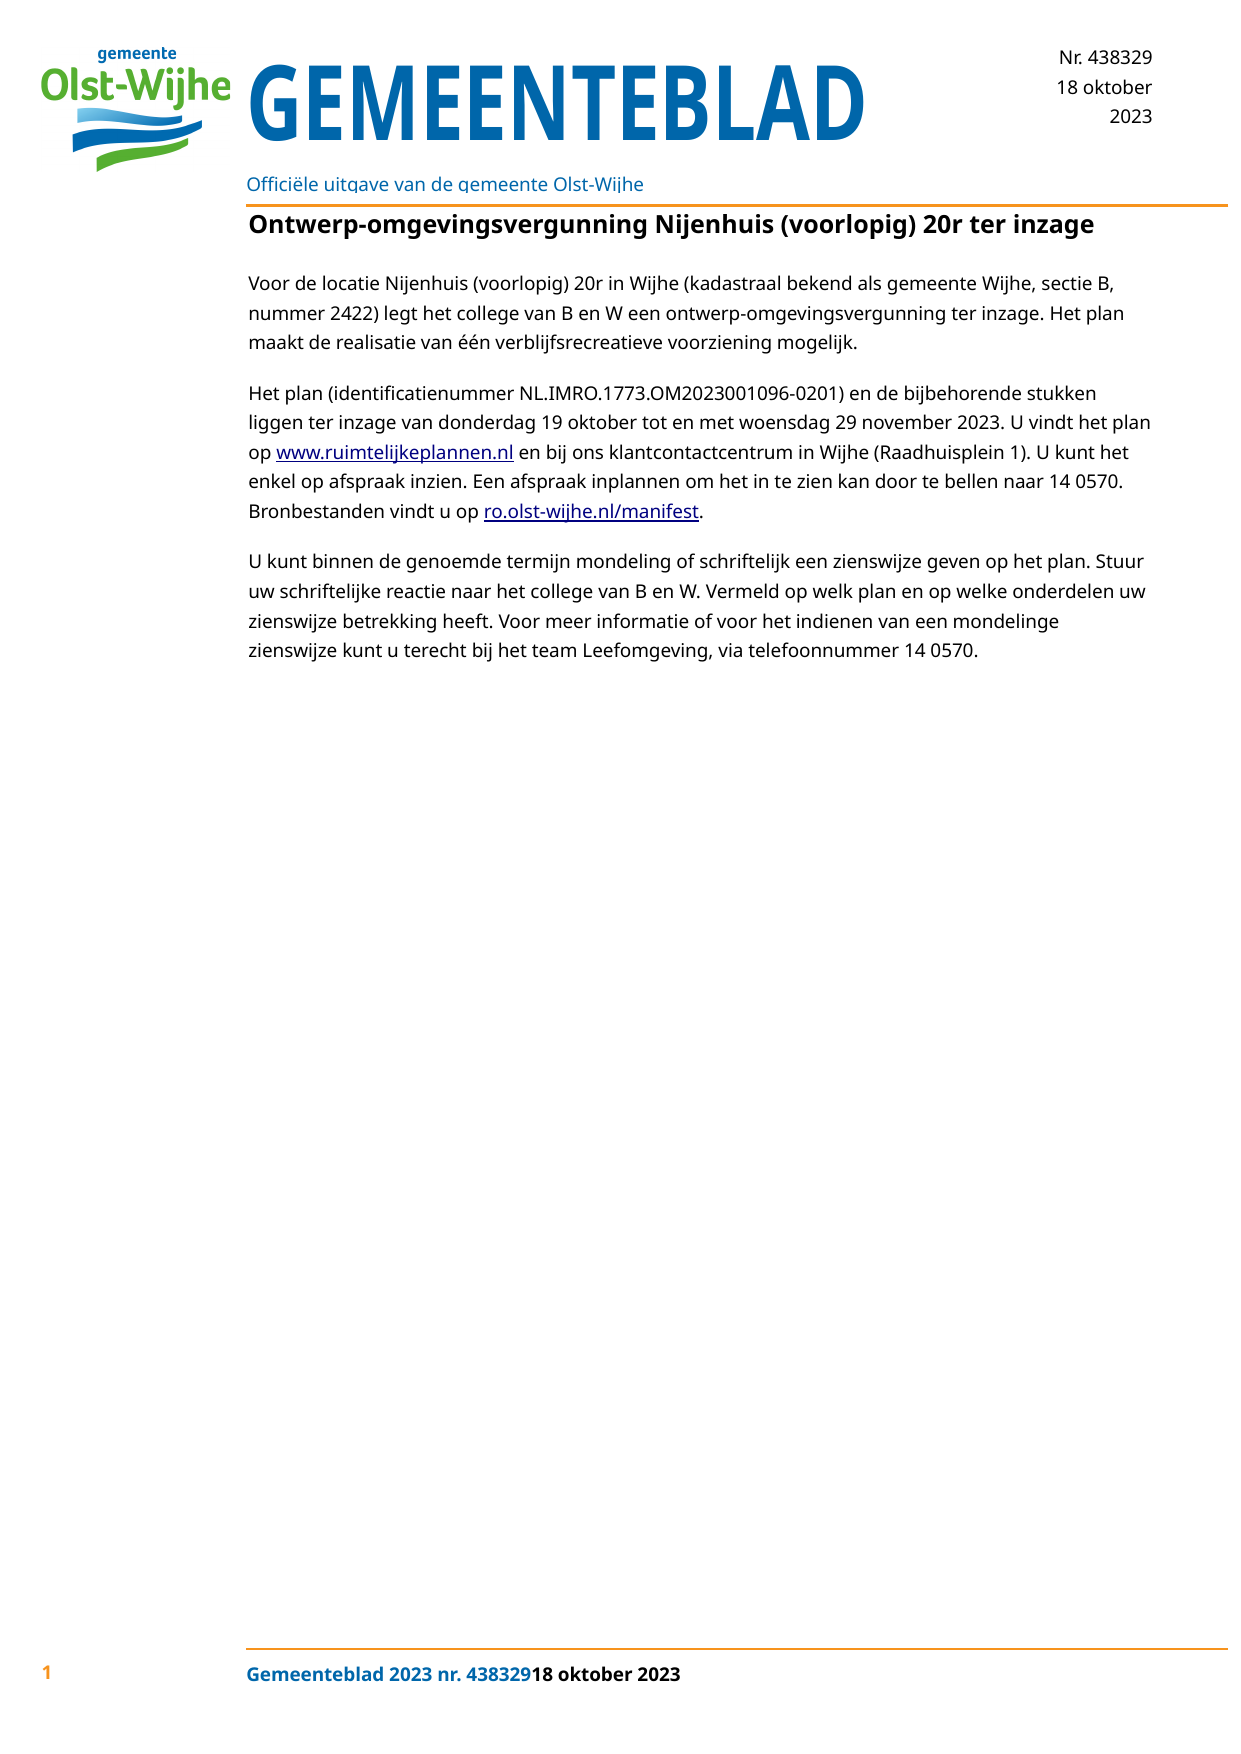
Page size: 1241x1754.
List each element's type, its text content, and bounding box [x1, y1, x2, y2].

text U kunt binnen de genoemde termijn mondeling of schriftelijk een zienswijze geven op het plan. Stuur uw schriftelijke reactie naar het college van B en W. Vermeld op welk plan en op welke onderdelen uw zienswijze betrekking heeft. Voor meer informatie of voor het indienen van een mondelinge zienswijze kunt u terecht bij het team Leefomgeving, via telefoonnummer 14 0570. [248, 549, 1152, 663]
text Het plan (identificatienummer NL.IMRO.1773.OM2023001096-0201) en de bijbehorende stukken liggen ter inzage van donderdag 19 oktober tot en met woensdag 29 november 2023. U vindt het plan op www.ruimtelijkeplannen.nl en bij ons klantcontactcentrum in Wijhe (Raadhuisplein 1). U kunt het enkel op afspraak inzien. Een afspraak inplannen om het in te zien kan door te bellen naar 14 0570. Bronbestanden vindt u op ro.olst-wijhe.nl/manifest. [248, 380, 1152, 524]
picture [41, 47, 231, 172]
text Voor de locatie Nijenhuis (voorlopig) 20r in Wijhe (kadastraal bekend als gemeente Wijhe, sectie B, nummer 2422) legt het college van B en W een ontwerp-omgevingsvergunning ter inzage. Het plan maakt de realisatie van één verblijfsrecreatieve voorziening mogelijk. [248, 270, 1152, 355]
text Ontwerp-omgevingsvergunning Nijenhuis (voorlopig) 20r ter inzage [248, 207, 1152, 241]
